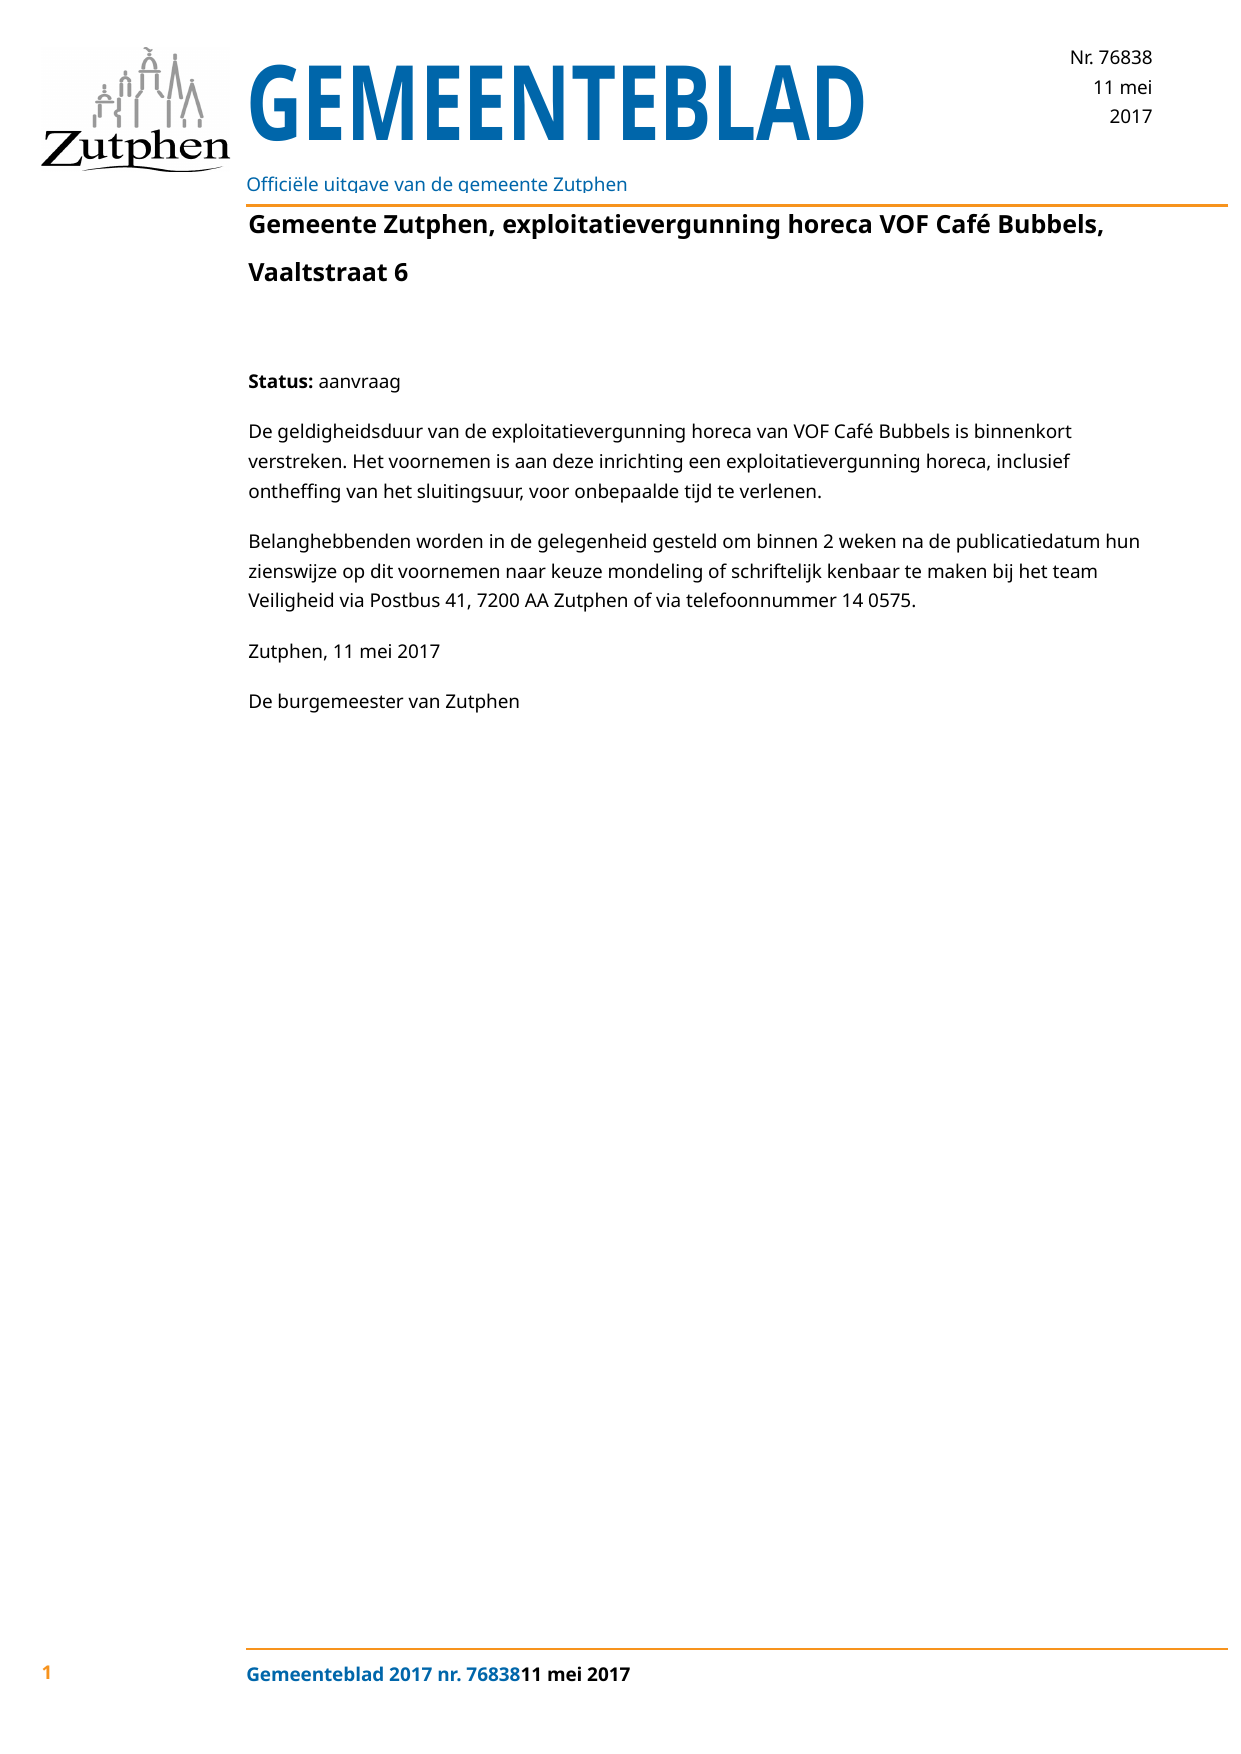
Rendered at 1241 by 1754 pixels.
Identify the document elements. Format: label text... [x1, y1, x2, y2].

text De burgemeester van Zutphen [248, 688, 1152, 714]
picture [41, 47, 231, 172]
text Gemeente Zutphen, exploitatievergunning horeca VOF Café Bubbels, Vaaltstraat 6 [248, 207, 1152, 288]
text Zutphen, 11 mei 2017 [248, 638, 1152, 664]
text Status: aanvraag [248, 368, 1152, 394]
text Belanghebbenden worden in de gelegenheid gesteld om binnen 2 weken na de publicatiedatum hun zienswijze op dit voornemen naar keuze mondeling of schriftelijk kenbaar te maken bij het team Veiligheid via Postbus 41, 7200 AA Zutphen of via telefoonnummer 14 0575. [248, 528, 1152, 613]
text De geldigheidsduur van de exploitatievergunning horeca van VOF Café Bubbels is binnenkort verstreken. Het voornemen is aan deze inrichting een exploitatievergunning horeca, inclusief ontheffing van het sluitingsuur, voor onbepaalde tijd te verlenen. [248, 419, 1152, 504]
